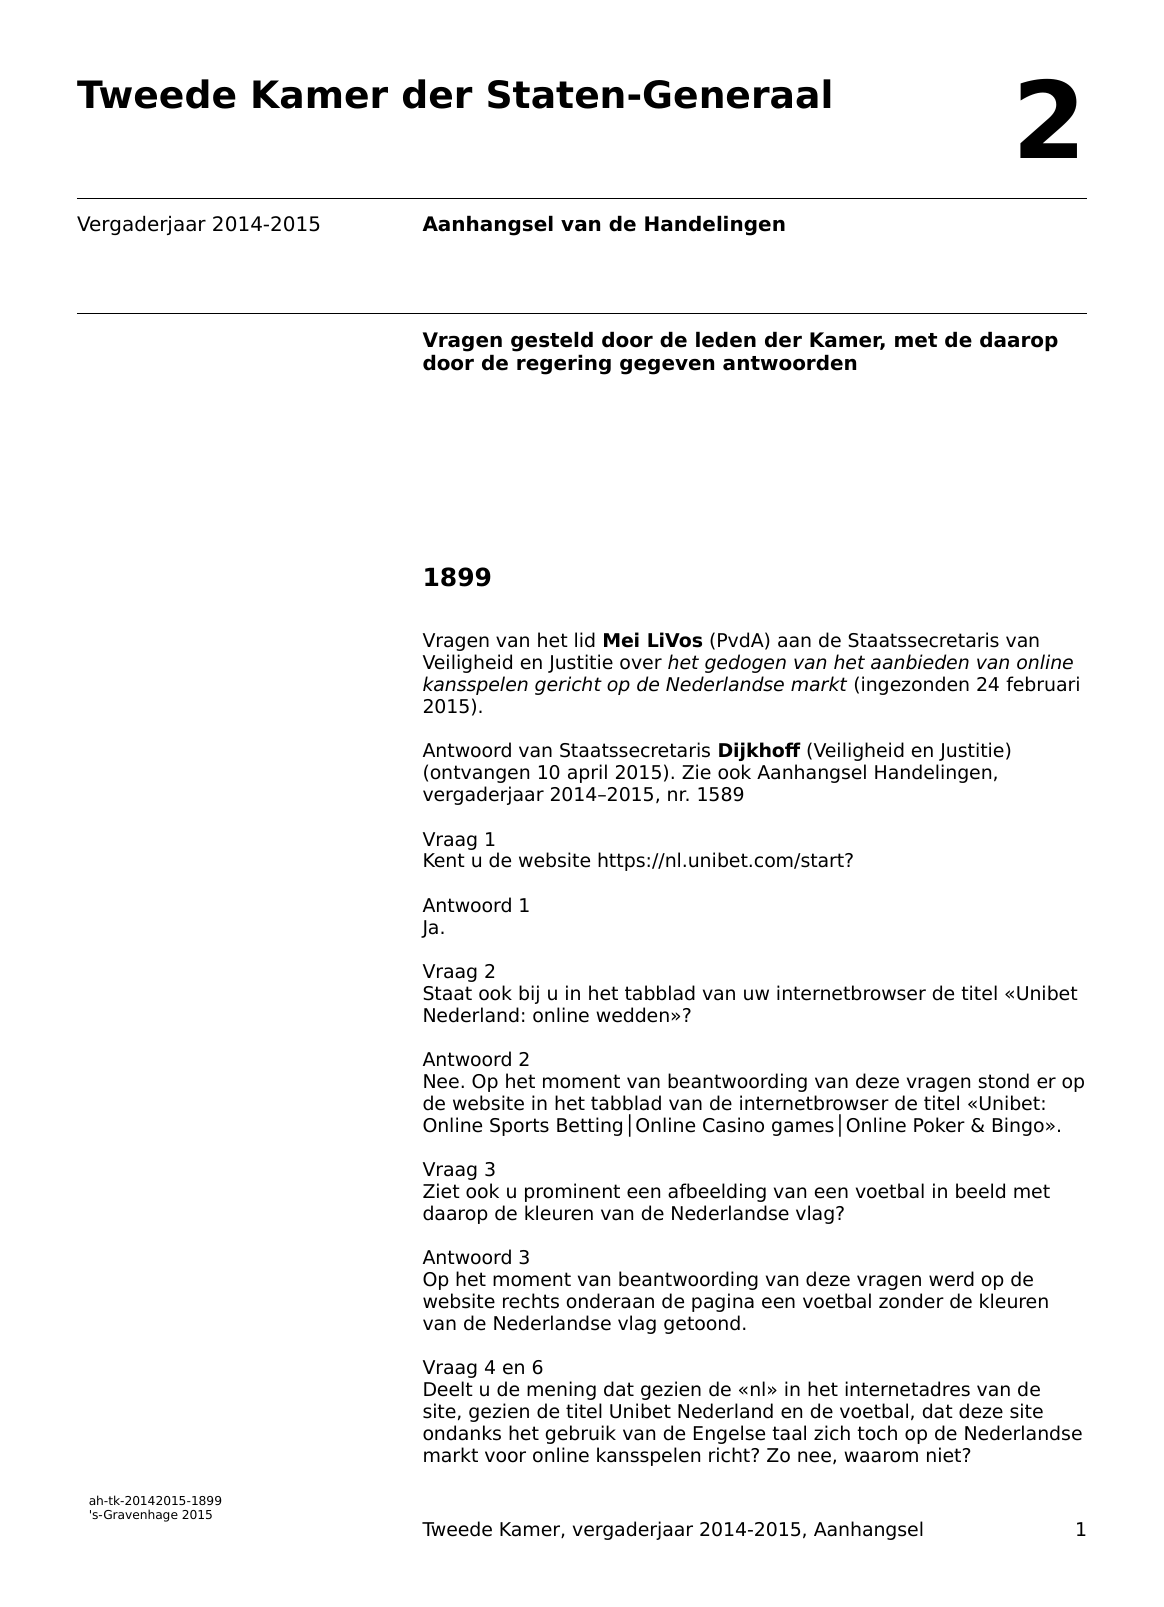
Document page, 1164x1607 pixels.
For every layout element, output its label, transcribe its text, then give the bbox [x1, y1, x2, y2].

text 1899 [422, 563, 1087, 592]
text Antwoord 2 [422, 1049, 1087, 1071]
text Vraag 4 en 6 [422, 1357, 1087, 1379]
text Vraag 3 [422, 1159, 1087, 1181]
text Ziet ook u prominent een afbeelding van een voetbal in beeld met daarop de kleuren van de Nederlandse vlag? [422, 1181, 1087, 1225]
text Vragen van het lid Mei LiVos (PvdA) aan de Staatssecretaris van Veiligheid en Justitie over het gedogen van het aanbieden van online kansspelen gericht op de Nederlandse markt (ingezonden 24 februari 2015). [422, 630, 1087, 718]
text Nee. Op het moment van beantwoording van deze vragen stond er op de website in het tabblad van de internetbrowser de titel «Unibet: Online Sports Betting│Online Casino games│Online Poker & Bingo». [422, 1071, 1087, 1137]
table_header 2 [886, 59, 1087, 198]
text Staat ook bij u in het tabblad van uw internetbrowser de titel «Unibet Nederland: online wedden»? [422, 983, 1087, 1027]
table_cell Vragen gesteld door de leden der Kamer, met de daarop door de regering gegeven antwoorden [422, 314, 1087, 375]
text 's-Gravenhage 2015 [88, 1508, 323, 1522]
text ah-tk-20142015-1899 [88, 1494, 323, 1508]
table_cell [77, 314, 422, 375]
text Ja. [422, 917, 1087, 938]
text Vraag 1 [422, 828, 1087, 850]
table_cell Vergaderjaar 2014-2015 [77, 199, 422, 313]
text Antwoord 3 [422, 1247, 1087, 1269]
text Antwoord 1 [422, 894, 1087, 917]
text Op het moment van beantwoording van deze vragen werd op de website rechts onderaan de pagina een voetbal zonder de kleuren van de Nederlandse vlag getoond. [422, 1269, 1087, 1335]
table_cell Aanhangsel van de Handelingen [422, 199, 1087, 313]
text Antwoord van Staatssecretaris Dijkhoff (Veiligheid en Justitie) (ontvangen 10 april 2015). Zie ook Aanhangsel Handelingen, vergaderjaar 2014–2015, nr. 1589 [422, 740, 1087, 806]
text Kent u de website https://nl.unibet.com/start? [422, 850, 1087, 872]
table_header Tweede Kamer der Staten-Generaal [77, 59, 886, 198]
text Vraag 2 [422, 961, 1087, 983]
text Deelt u de mening dat gezien de «nl» in het internetadres van de site, gezien de titel Unibet Nederland en de voetbal, dat deze site ondanks het gebruik van de Engelse taal zich toch op de Nederlandse markt voor online kansspelen richt? Zo nee, waarom niet? [422, 1379, 1087, 1467]
